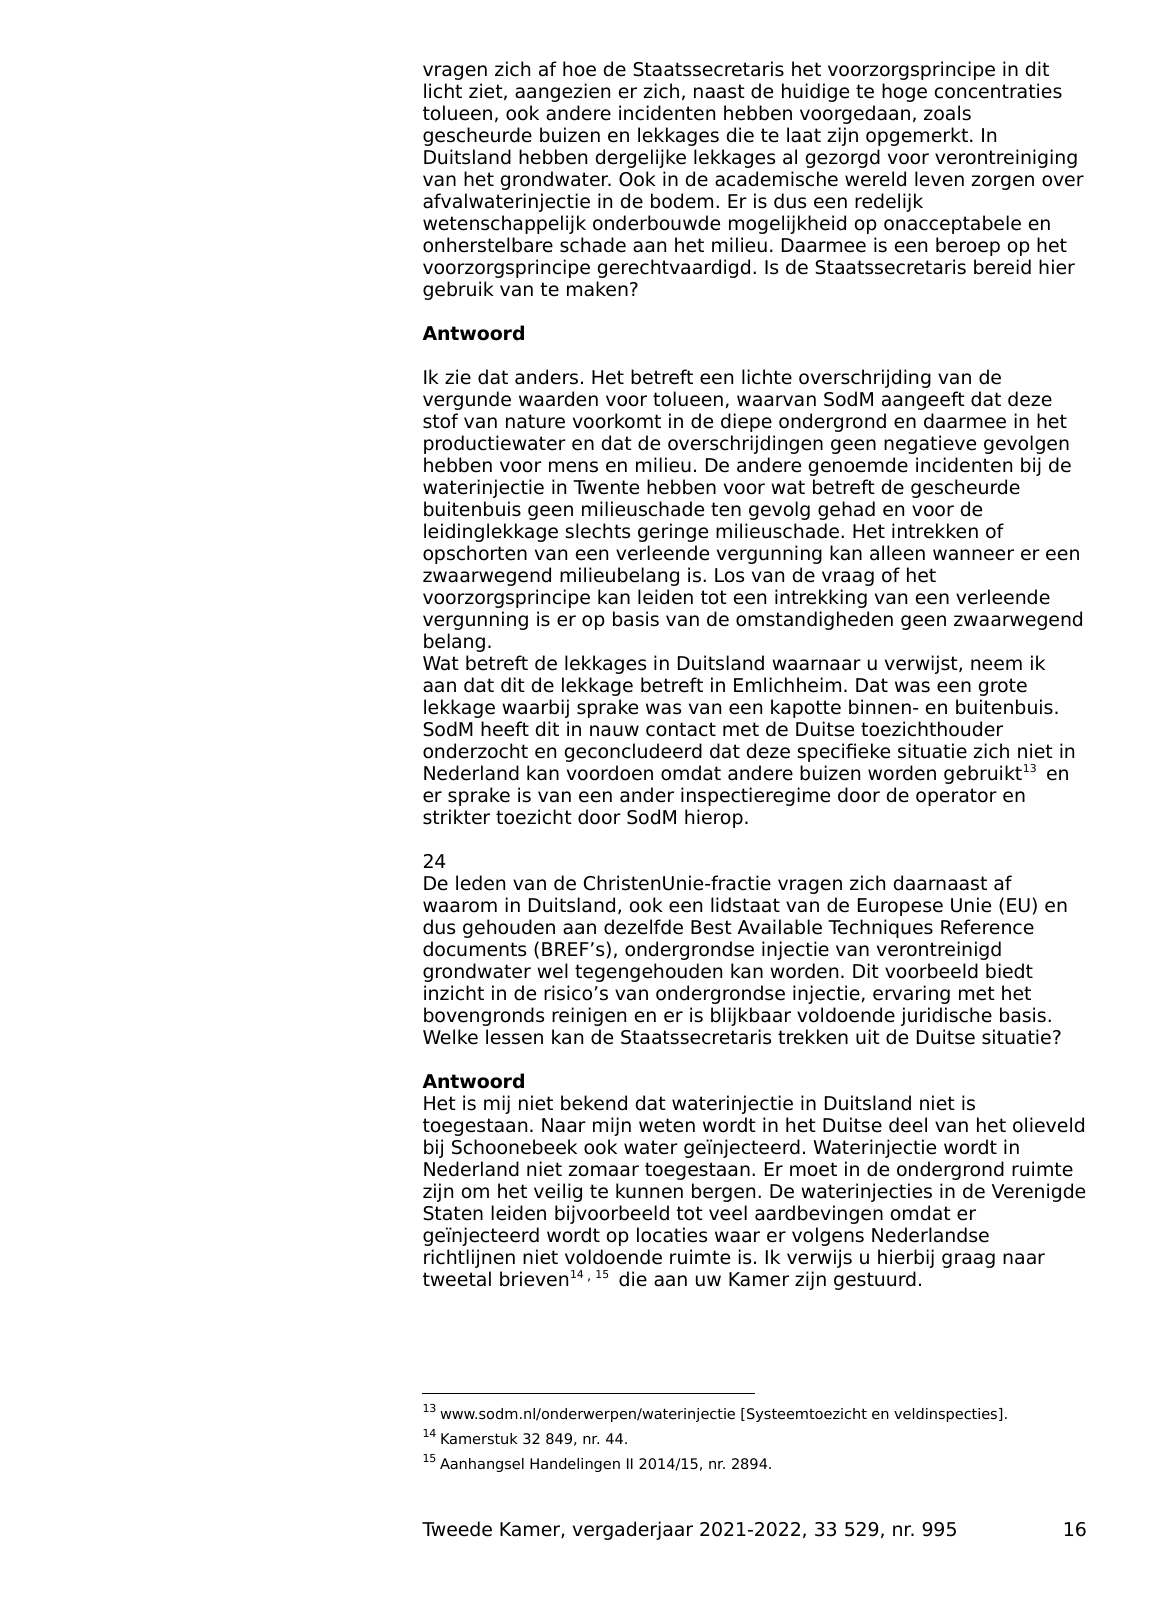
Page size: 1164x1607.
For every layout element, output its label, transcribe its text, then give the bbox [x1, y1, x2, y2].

text De leden van de ChristenUnie-fractie vragen zich daarnaast af waarom in Duitsland, ook een lidstaat van de Europese Unie (EU) en dus gehouden aan dezelfde Best Available Techniques Reference documents (BREF’s), ondergrondse injectie van verontreinigd grondwater wel tegengehouden kan worden. Dit voorbeeld biedt inzicht in de risico’s van ondergrondse injectie, ervaring met het bovengronds reinigen en er is blijkbaar voldoende juridische basis. Welke lessen kan de Staatssecretaris trekken uit de Duitse situatie? [422, 873, 1087, 1049]
subtitle Antwoord [422, 323, 1087, 345]
subtitle Antwoord [422, 1071, 1087, 1093]
text Kamerstuk 32 849, nr. 44. [422, 1427, 1087, 1449]
text www.sodm.nl/onderwerpen/waterinjectie [Systeemtoezicht en veldinspecties]. [422, 1402, 1087, 1424]
text vragen zich af hoe de Staatssecretaris het voorzorgsprincipe in dit licht ziet, aangezien er zich, naast de huidige te hoge concentraties tolueen, ook andere incidenten hebben voorgedaan, zoals gescheurde buizen en lekkages die te laat zijn opgemerkt. In Duitsland hebben dergelijke lekkages al gezorgd voor verontreiniging van het grondwater. Ook in de academische wereld leven zorgen over afvalwaterinjectie in de bodem. Er is dus een redelijk wetenschappelijk onderbouwde mogelijkheid op onacceptabele en onherstelbare schade aan het milieu. Daarmee is een beroep op het voorzorgsprincipe gerechtvaardigd. Is de Staatssecretaris bereid hier gebruik van te maken? [422, 59, 1087, 301]
subtitle 24 [422, 851, 1087, 873]
text Het is mij niet bekend dat waterinjectie in Duitsland niet is toegestaan. Naar mijn weten wordt in het Duitse deel van het olieveld bij Schoonebeek ook water geïnjecteerd. Waterinjectie wordt in Nederland niet zomaar toegestaan. Er moet in de ondergrond ruimte zijn om het veilig te kunnen bergen. De waterinjecties in de Verenigde Staten leiden bijvoorbeeld tot veel aardbevingen omdat er geïnjecteerd wordt op locaties waar er volgens Nederlandse richtlijnen niet voldoende ruimte is. Ik verwijs u hierbij graag naar tweetal brieven, die aan uw Kamer zijn gestuurd. [422, 1093, 1087, 1291]
text Wat betreft de lekkages in Duitsland waarnaar u verwijst, neem ik aan dat dit de lekkage betreft in Emlichheim. Dat was een grote lekkage waarbij sprake was van een kapotte binnen- en buitenbuis. SodM heeft dit in nauw contact met de Duitse toezichthouder onderzocht en geconcludeerd dat deze specifieke situatie zich niet in Nederland kan voordoen omdat andere buizen worden gebruikt en er sprake is van een ander inspectieregime door de operator en strikter toezicht door SodM hierop. [422, 653, 1087, 829]
text Aanhangsel Handelingen II 2014/15, nr. 2894. [422, 1452, 1087, 1474]
text Ik zie dat anders. Het betreft een lichte overschrijding van de vergunde waarden voor tolueen, waarvan SodM aangeeft dat deze stof van nature voorkomt in de diepe ondergrond en daarmee in het productiewater en dat de overschrijdingen geen negatieve gevolgen hebben voor mens en milieu. De andere genoemde incidenten bij de waterinjectie in Twente hebben voor wat betreft de gescheurde buitenbuis geen milieuschade ten gevolg gehad en voor de leidinglekkage slechts geringe milieuschade. Het intrekken of opschorten van een verleende vergunning kan alleen wanneer er een zwaarwegend milieubelang is. Los van de vraag of het voorzorgsprincipe kan leiden tot een intrekking van een verleende vergunning is er op basis van de omstandigheden geen zwaarwegend belang. [422, 367, 1087, 653]
